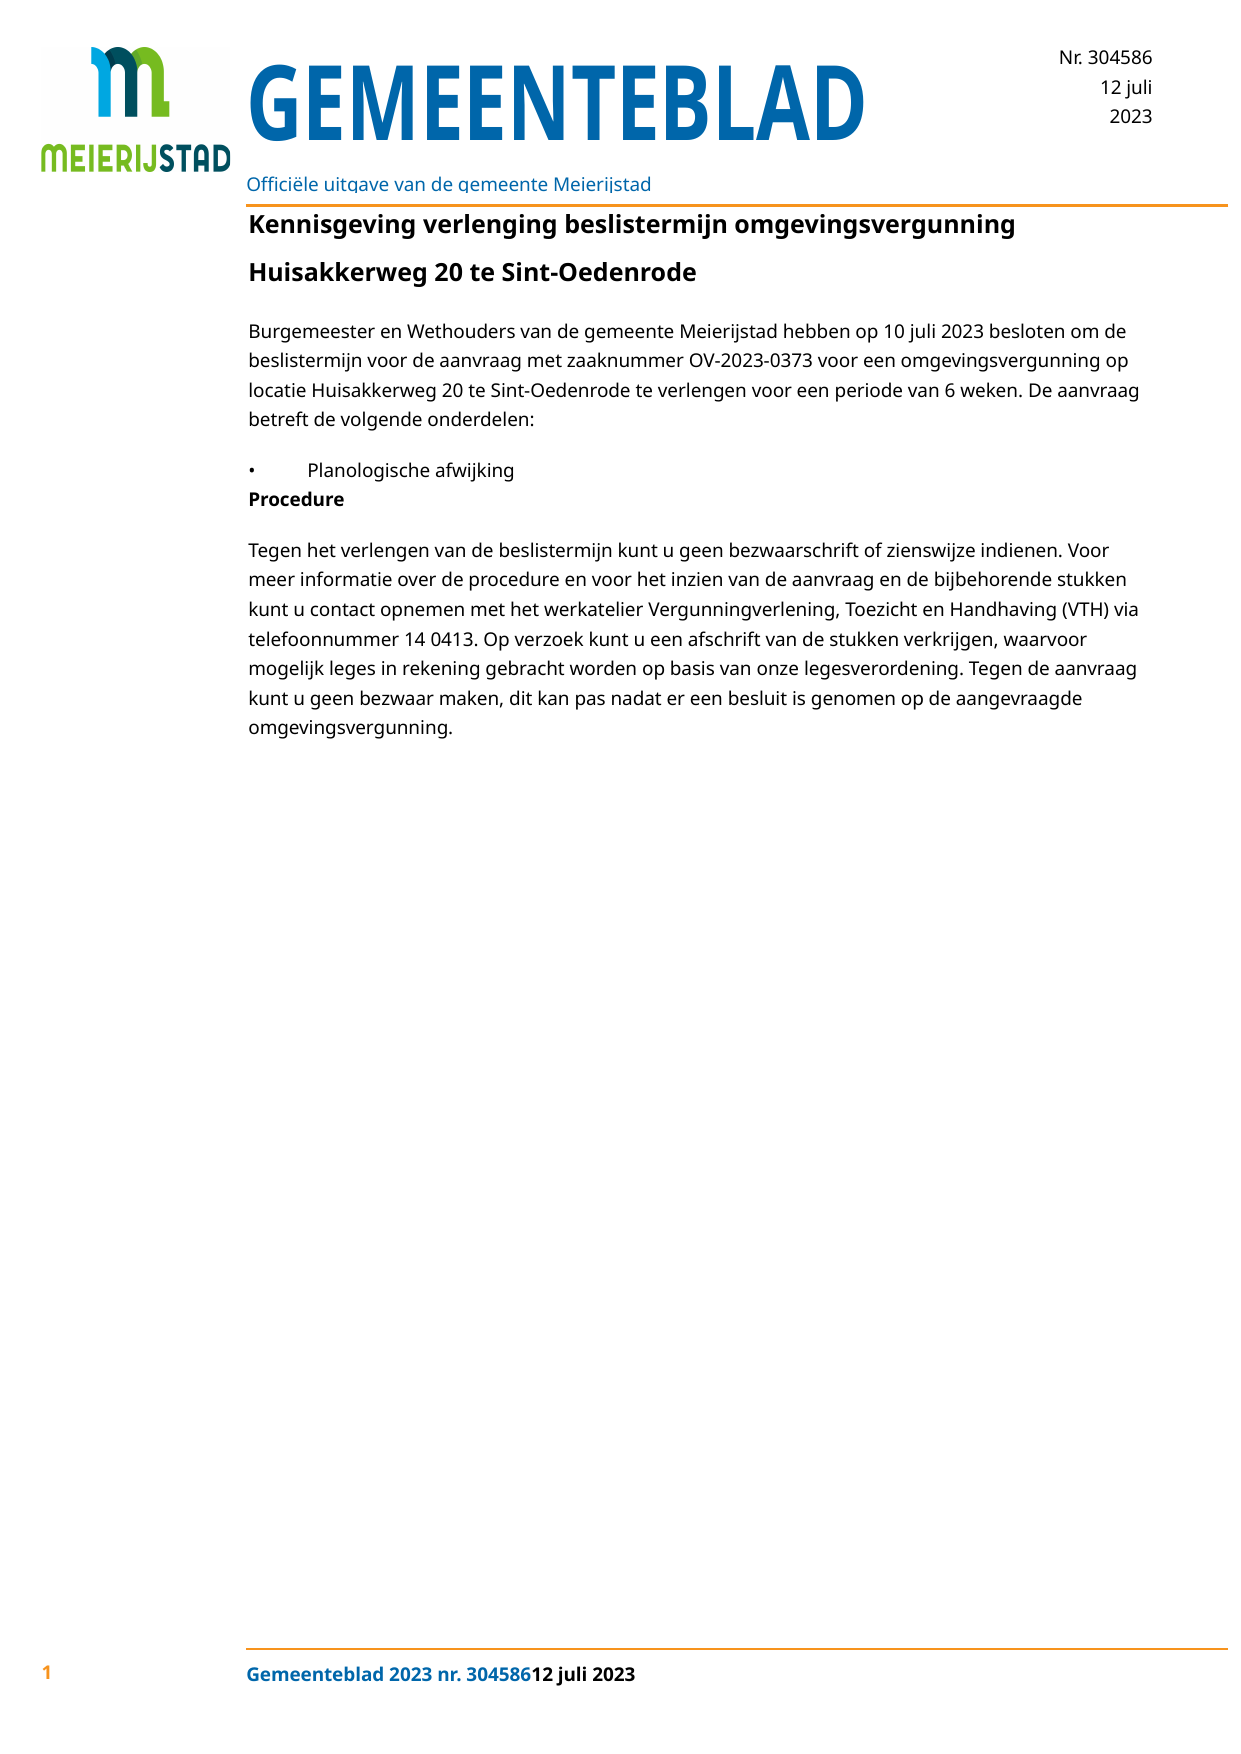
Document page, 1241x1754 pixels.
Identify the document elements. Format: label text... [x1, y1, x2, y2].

picture [41, 47, 231, 172]
text Procedure [248, 487, 1152, 512]
list Planologische afwijking [248, 457, 1152, 483]
text Kennisgeving verlenging beslistermijn omgevingsvergunning Huisakkerweg 20 te Sint-Oedenrode [248, 207, 1152, 288]
text Tegen het verlengen van de beslistermijn kunt u geen bezwaarschrift of zienswijze indienen. Voor meer informatie over de procedure en voor het inzien van de aanvraag en de bijbehorende stukken kunt u contact opnemen met het werkatelier Vergunningverlening, Toezicht en Handhaving (VTH) via telefoonnummer 14 0413. Op verzoek kunt u een afschrift van de stukken verkrijgen, waarvoor mogelijk leges in rekening gebracht worden op basis van onze legesverordening. Tegen de aanvraag kunt u geen bezwaar maken, dit kan pas nadat er een besluit is genomen op de aangevraagde omgevingsvergunning. [248, 537, 1152, 740]
text Burgemeester en Wethouders van de gemeente Meierijstad hebben op 10 juli 2023 besloten om de beslistermijn voor de aanvraag met zaaknummer OV-2023-0373 voor een omgevingsvergunning op locatie Huisakkerweg 20 te Sint-Oedenrode te verlengen voor een periode van 6 weken. De aanvraag betreft de volgende onderdelen: [248, 318, 1152, 432]
